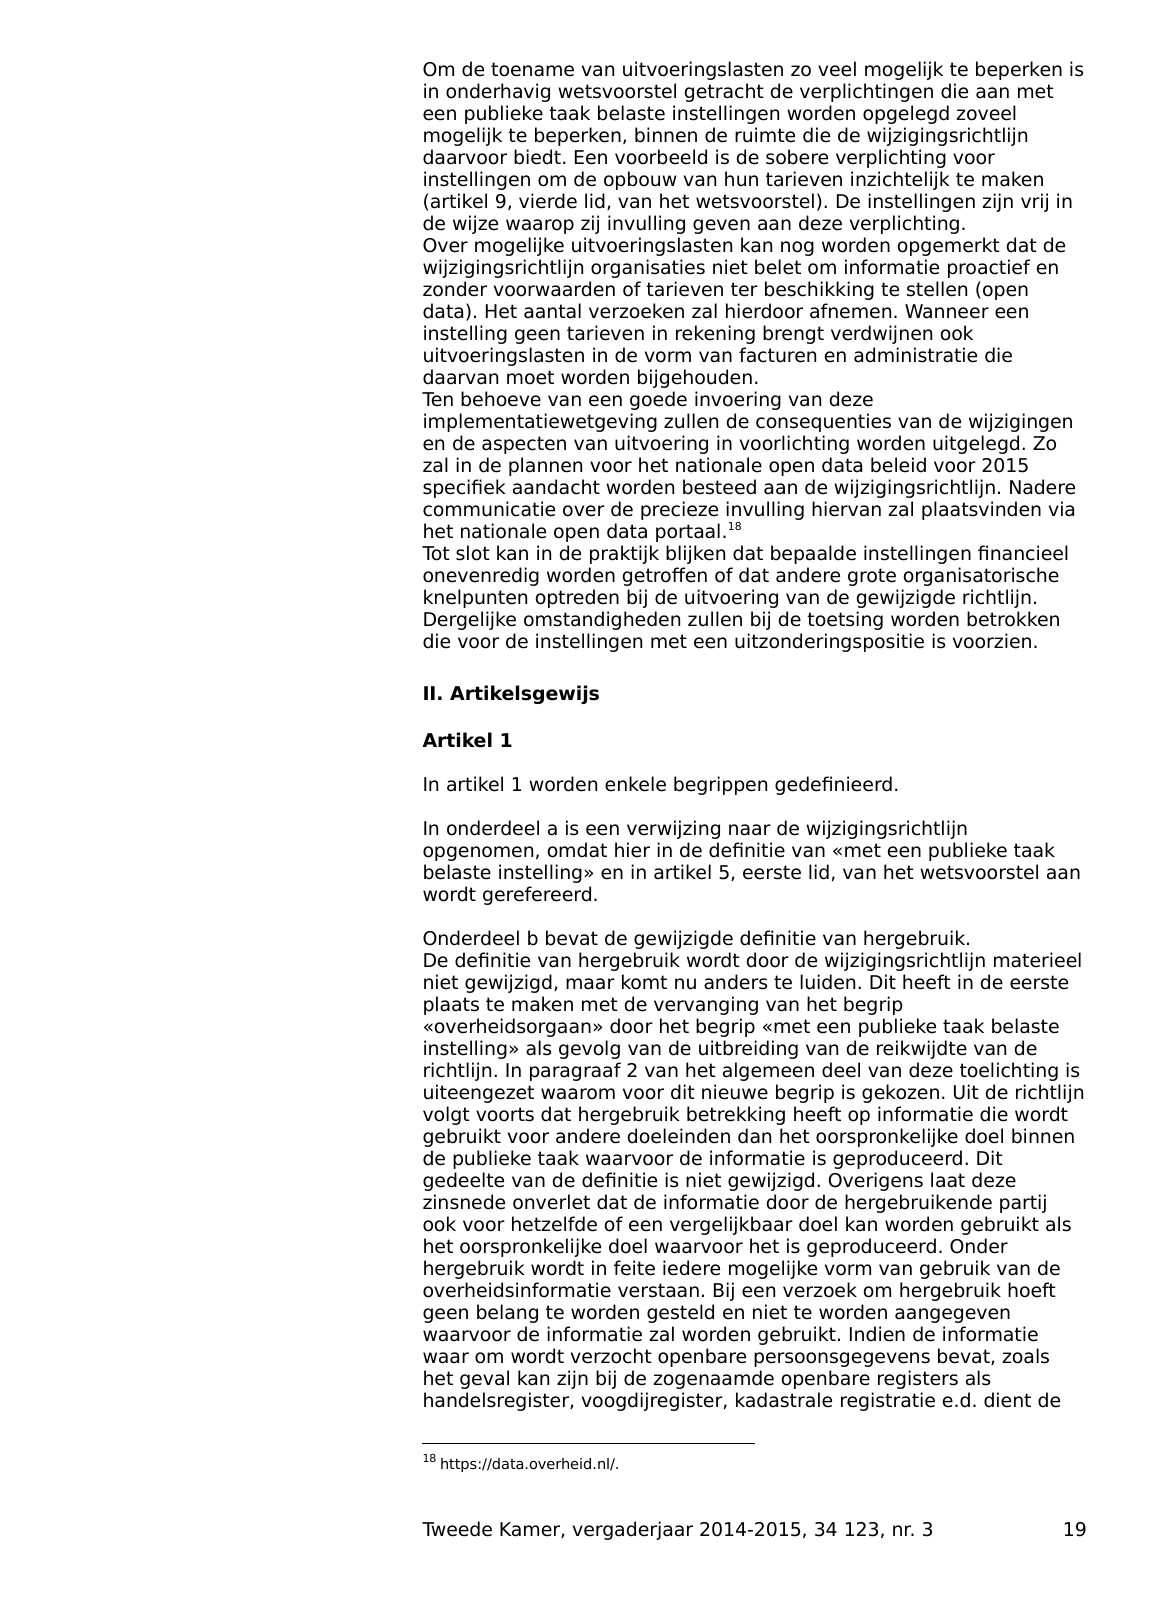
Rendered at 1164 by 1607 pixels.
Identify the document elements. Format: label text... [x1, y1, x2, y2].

text In onderdeel a is een verwijzing naar de wijzigingsrichtlijn opgenomen, omdat hier in de definitie van «met een publieke taak belaste instelling» en in artikel 5, eerste lid, van het wetsvoorstel aan wordt gerefereerd. [422, 818, 1087, 906]
text https://data.overheid.nl/. [422, 1452, 1087, 1474]
text Over mogelijke uitvoeringslasten kan nog worden opgemerkt dat de wijzigingsrichtlijn organisaties niet belet om informatie proactief en zonder voorwaarden of tarieven ter beschikking te stellen (open data). Het aantal verzoeken zal hierdoor afnemen. Wanneer een instelling geen tarieven in rekening brengt verdwijnen ook uitvoeringslasten in de vorm van facturen en administratie die daarvan moet worden bijgehouden. [422, 235, 1087, 389]
text De definitie van hergebruik wordt door de wijzigingsrichtlijn materieel niet gewijzigd, maar komt nu anders te luiden. Dit heeft in de eerste plaats te maken met de vervanging van het begrip «overheidsorgaan» door het begrip «met een publieke taak belaste instelling» als gevolg van de uitbreiding van de reikwijdte van de richtlijn. In paragraaf 2 van het algemeen deel van deze toelichting is uiteengezet waarom voor dit nieuwe begrip is gekozen. Uit de richtlijn volgt voorts dat hergebruik betrekking heeft op informatie die wordt gebruikt voor andere doeleinden dan het oorspronkelijke doel binnen de publieke taak waarvoor de informatie is geproduceerd. Dit gedeelte van de definitie is niet gewijzigd. Overigens laat deze zinsnede onverlet dat de informatie door de hergebruikende partij ook voor hetzelfde of een vergelijkbaar doel kan worden gebruikt als het oorspronkelijke doel waarvoor het is geproduceerd. Onder hergebruik wordt in feite iedere mogelijke vorm van gebruik van de overheidsinformatie verstaan. Bij een verzoek om hergebruik hoeft geen belang te worden gesteld en niet te worden aangegeven waarvoor de informatie zal worden gebruikt. Indien de informatie waar om wordt verzocht openbare persoonsgegevens bevat, zoals het geval kan zijn bij de zogenaamde openbare registers als handelsregister, voogdijregister, kadastrale registratie e.d. dient de [422, 950, 1087, 1411]
text Tot slot kan in de praktijk blijken dat bepaalde instellingen financieel onevenredig worden getroffen of dat andere grote organisatorische knelpunten optreden bij de uitvoering van de gewijzigde richtlijn. Dergelijke omstandigheden zullen bij de toetsing worden betrokken die voor de instellingen met een uitzonderingspositie is voorzien. [422, 543, 1087, 652]
text Ten behoeve van een goede invoering van deze implementatiewetgeving zullen de consequenties van de wijzigingen en de aspecten van uitvoering in voorlichting worden uitgelegd. Zo zal in de plannen voor het nationale open data beleid voor 2015 specifiek aandacht worden besteed aan de wijzigingsrichtlijn. Nadere communicatie over de precieze invulling hiervan zal plaatsvinden via het nationale open data portaal. [422, 389, 1087, 543]
text Onderdeel b bevat de gewijzigde definitie van hergebruik. [422, 928, 1087, 950]
text Om de toename van uitvoeringslasten zo veel mogelijk te beperken is in onderhavig wetsvoorstel getracht de verplichtingen die aan met een publieke taak belaste instellingen worden opgelegd zoveel mogelijk te beperken, binnen de ruimte die de wijzigingsrichtlijn daarvoor biedt. Een voorbeeld is de sobere verplichting voor instellingen om de opbouw van hun tarieven inzichtelijk te maken (artikel 9, vierde lid, van het wetsvoorstel). De instellingen zijn vrij in de wijze waarop zij invulling geven aan deze verplichting. [422, 59, 1087, 235]
subtitle Artikel 1 [422, 729, 1087, 751]
subtitle II. Artikelsgewijs [422, 682, 1087, 704]
text In artikel 1 worden enkele begrippen gedefinieerd. [422, 774, 1087, 796]
